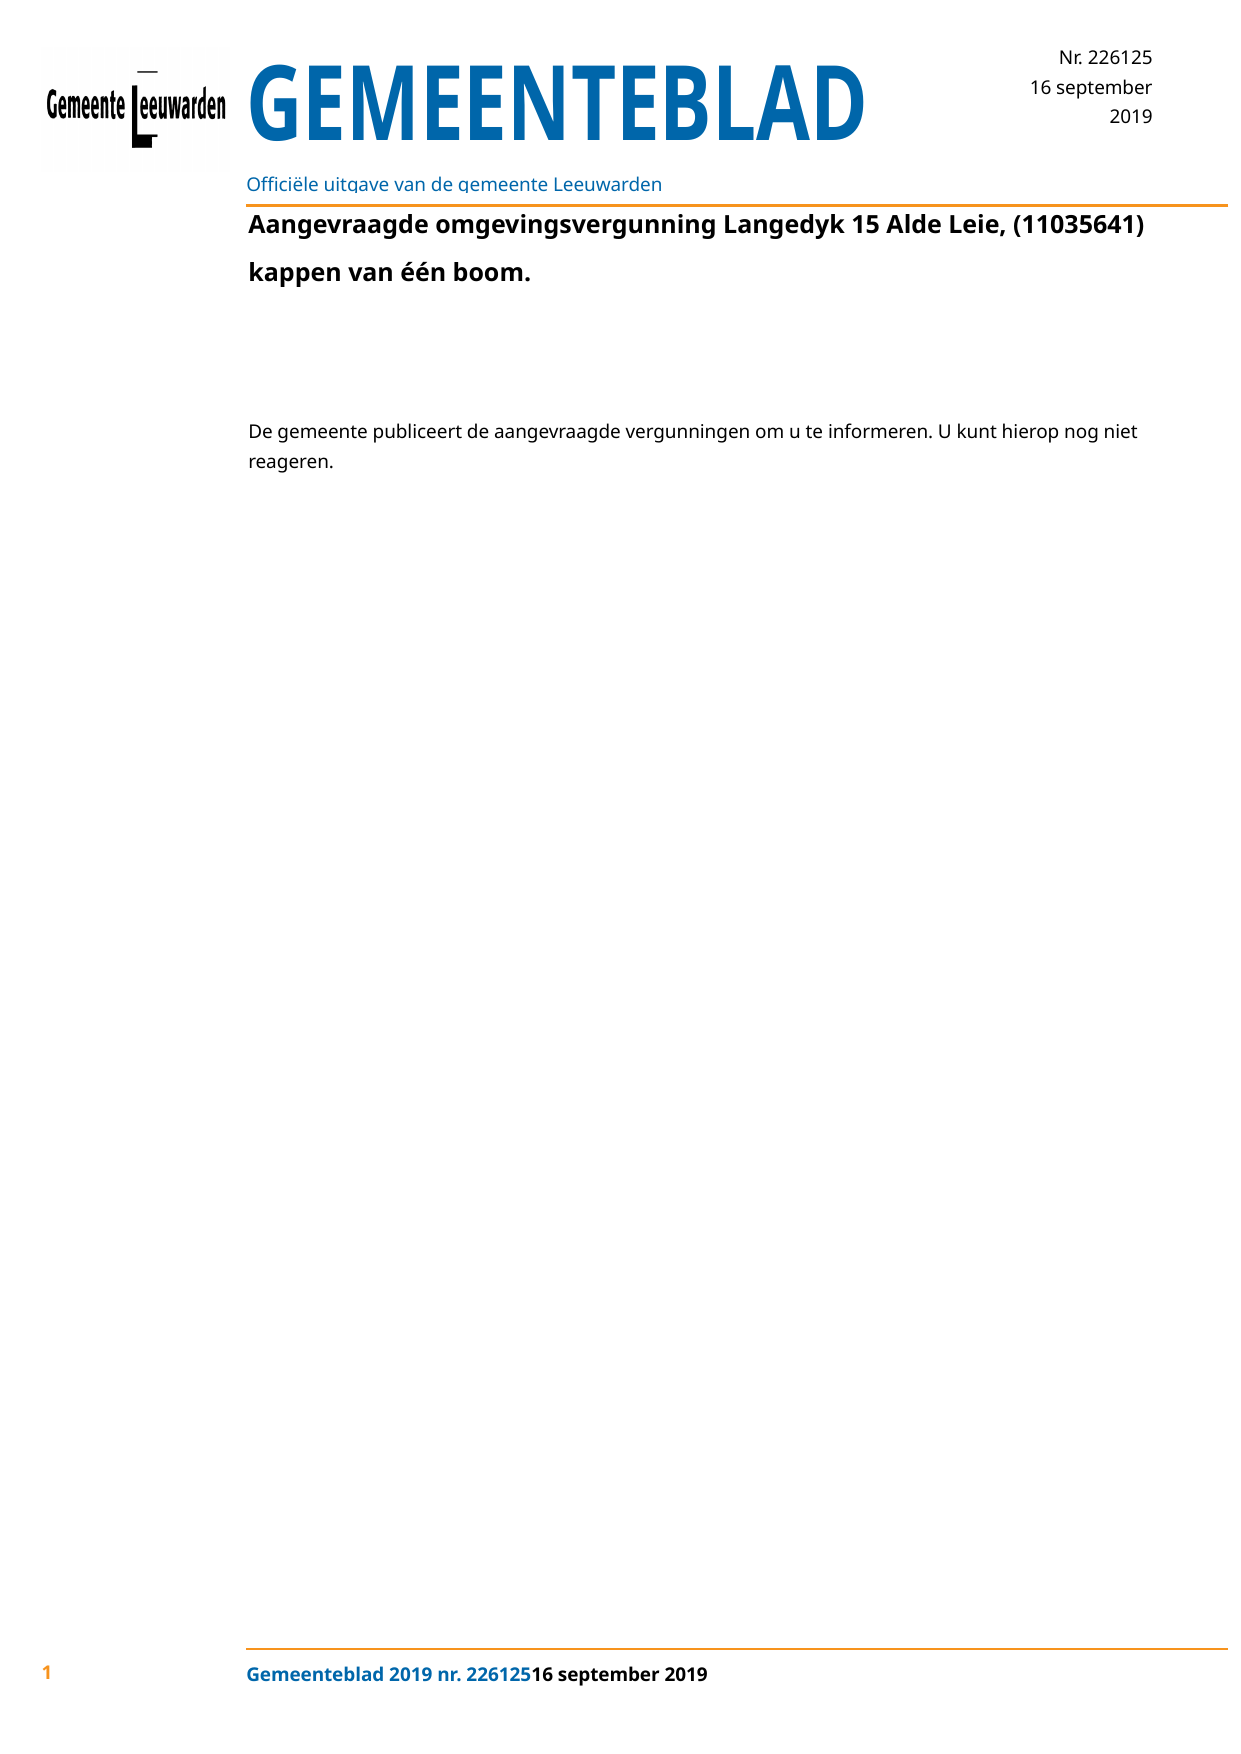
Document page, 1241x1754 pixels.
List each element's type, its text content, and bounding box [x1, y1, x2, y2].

text De gemeente publiceert de aangevraagde vergunningen om u te informeren. U kunt hierop nog niet reageren. [248, 419, 1152, 474]
text Aangevraagde omgevingsvergunning Langedyk 15 Alde Leie, (11035641) kappen van één boom. [248, 207, 1152, 288]
picture [41, 47, 231, 172]
